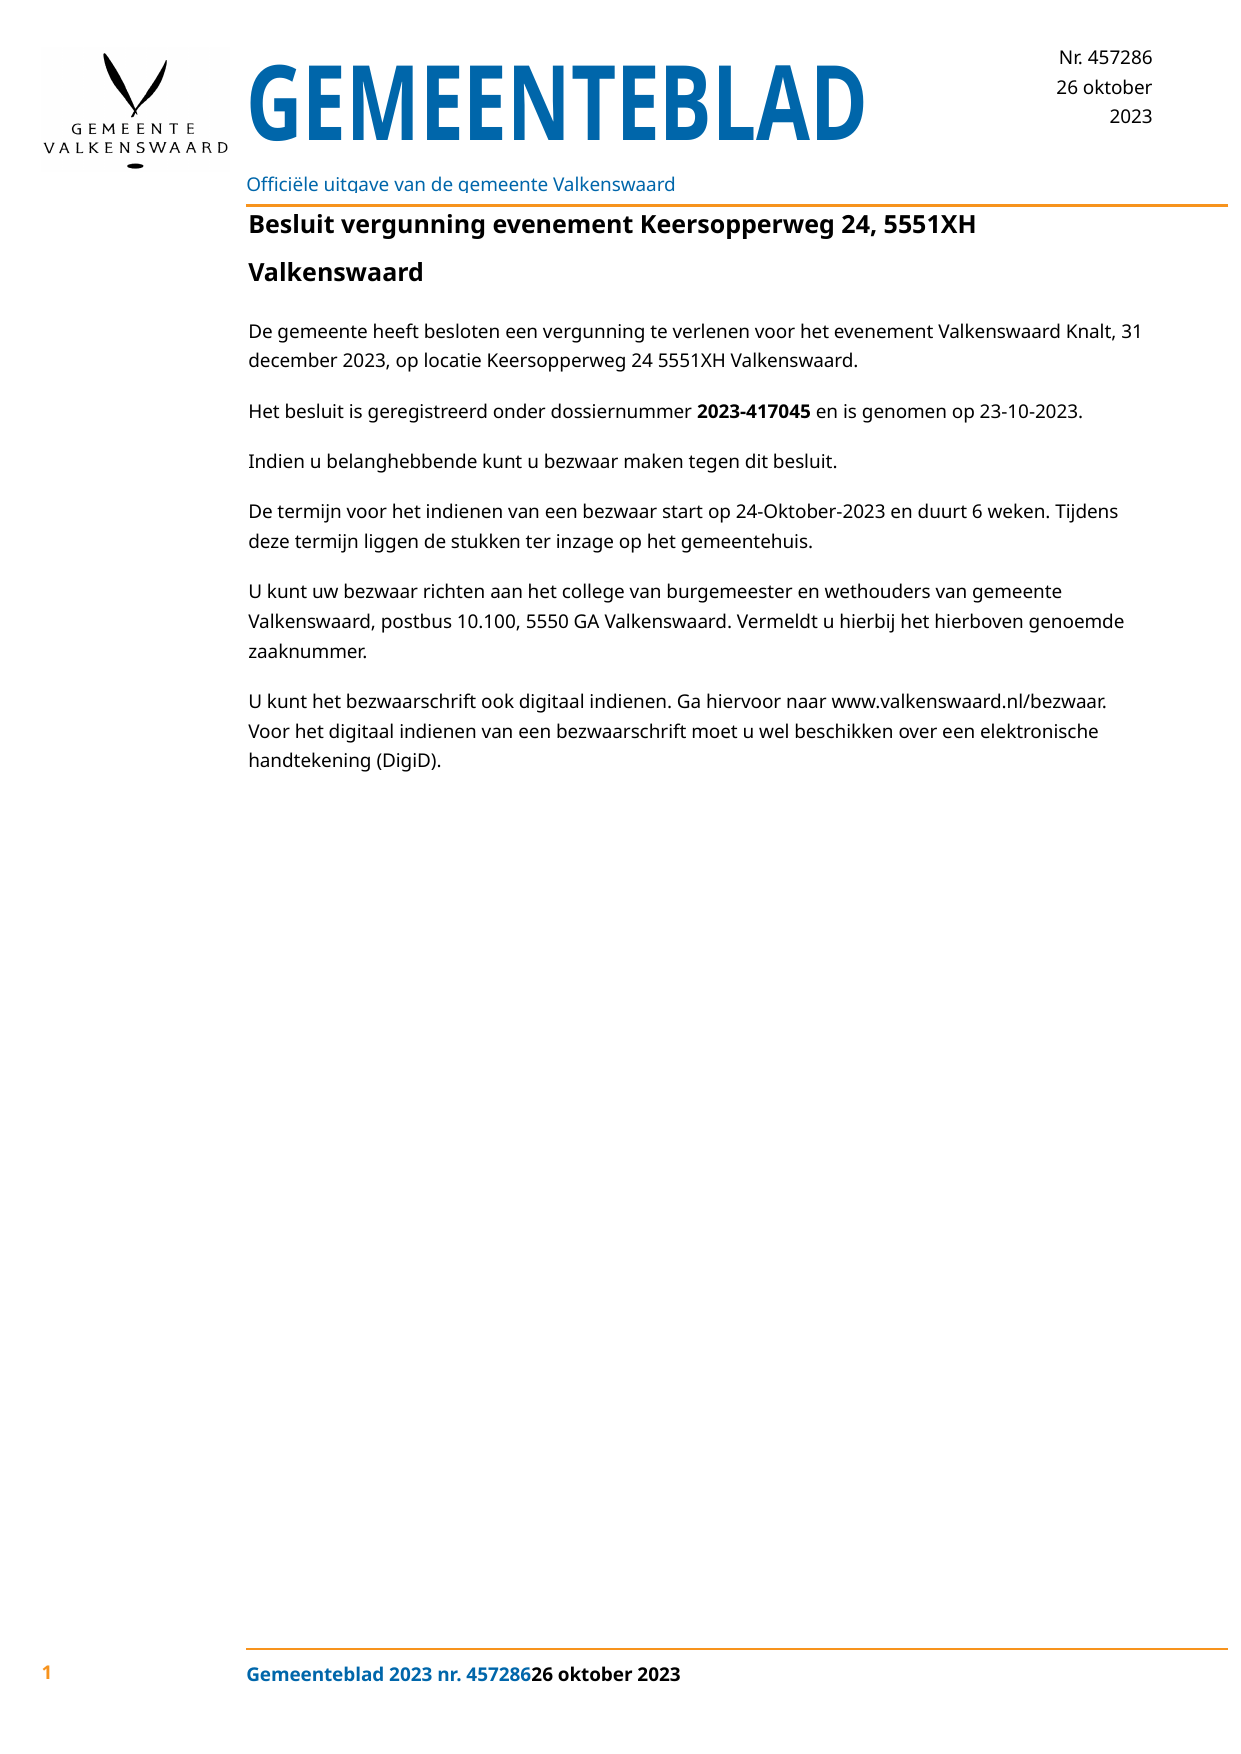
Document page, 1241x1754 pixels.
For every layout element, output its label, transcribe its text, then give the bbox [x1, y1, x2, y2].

text U kunt uw bezwaar richten aan het college van burgemeester en wethouders van gemeente Valkenswaard, postbus 10.100, 5550 GA Valkenswaard. Vermeldt u hierbij het hierboven genoemde zaaknummer. [248, 579, 1152, 664]
text De gemeente heeft besloten een vergunning te verlenen voor het evenement Valkenswaard Knalt, 31 december 2023, op locatie Keersopperweg 24 5551XH Valkenswaard. [248, 318, 1152, 373]
picture [41, 47, 231, 172]
text De termijn voor het indienen van een bezwaar start op 24-Oktober-2023 en duurt 6 weken. Tijdens deze termijn liggen de stukken ter inzage op het gemeentehuis. [248, 499, 1152, 554]
text Het besluit is geregistreerd onder dossiernummer 2023-417045 en is genomen op 23-10-2023. [248, 398, 1152, 424]
text Besluit vergunning evenement Keersopperweg 24, 5551XH Valkenswaard [248, 207, 1152, 288]
text U kunt het bezwaarschrift ook digitaal indienen. Ga hiervoor naar www.valkenswaard.nl/bezwaar. Voor het digitaal indienen van een bezwaarschrift moet u wel beschikken over een elektronische handtekening (DigiD). [248, 688, 1152, 773]
text Indien u belanghebbende kunt u bezwaar maken tegen dit besluit. [248, 448, 1152, 474]
